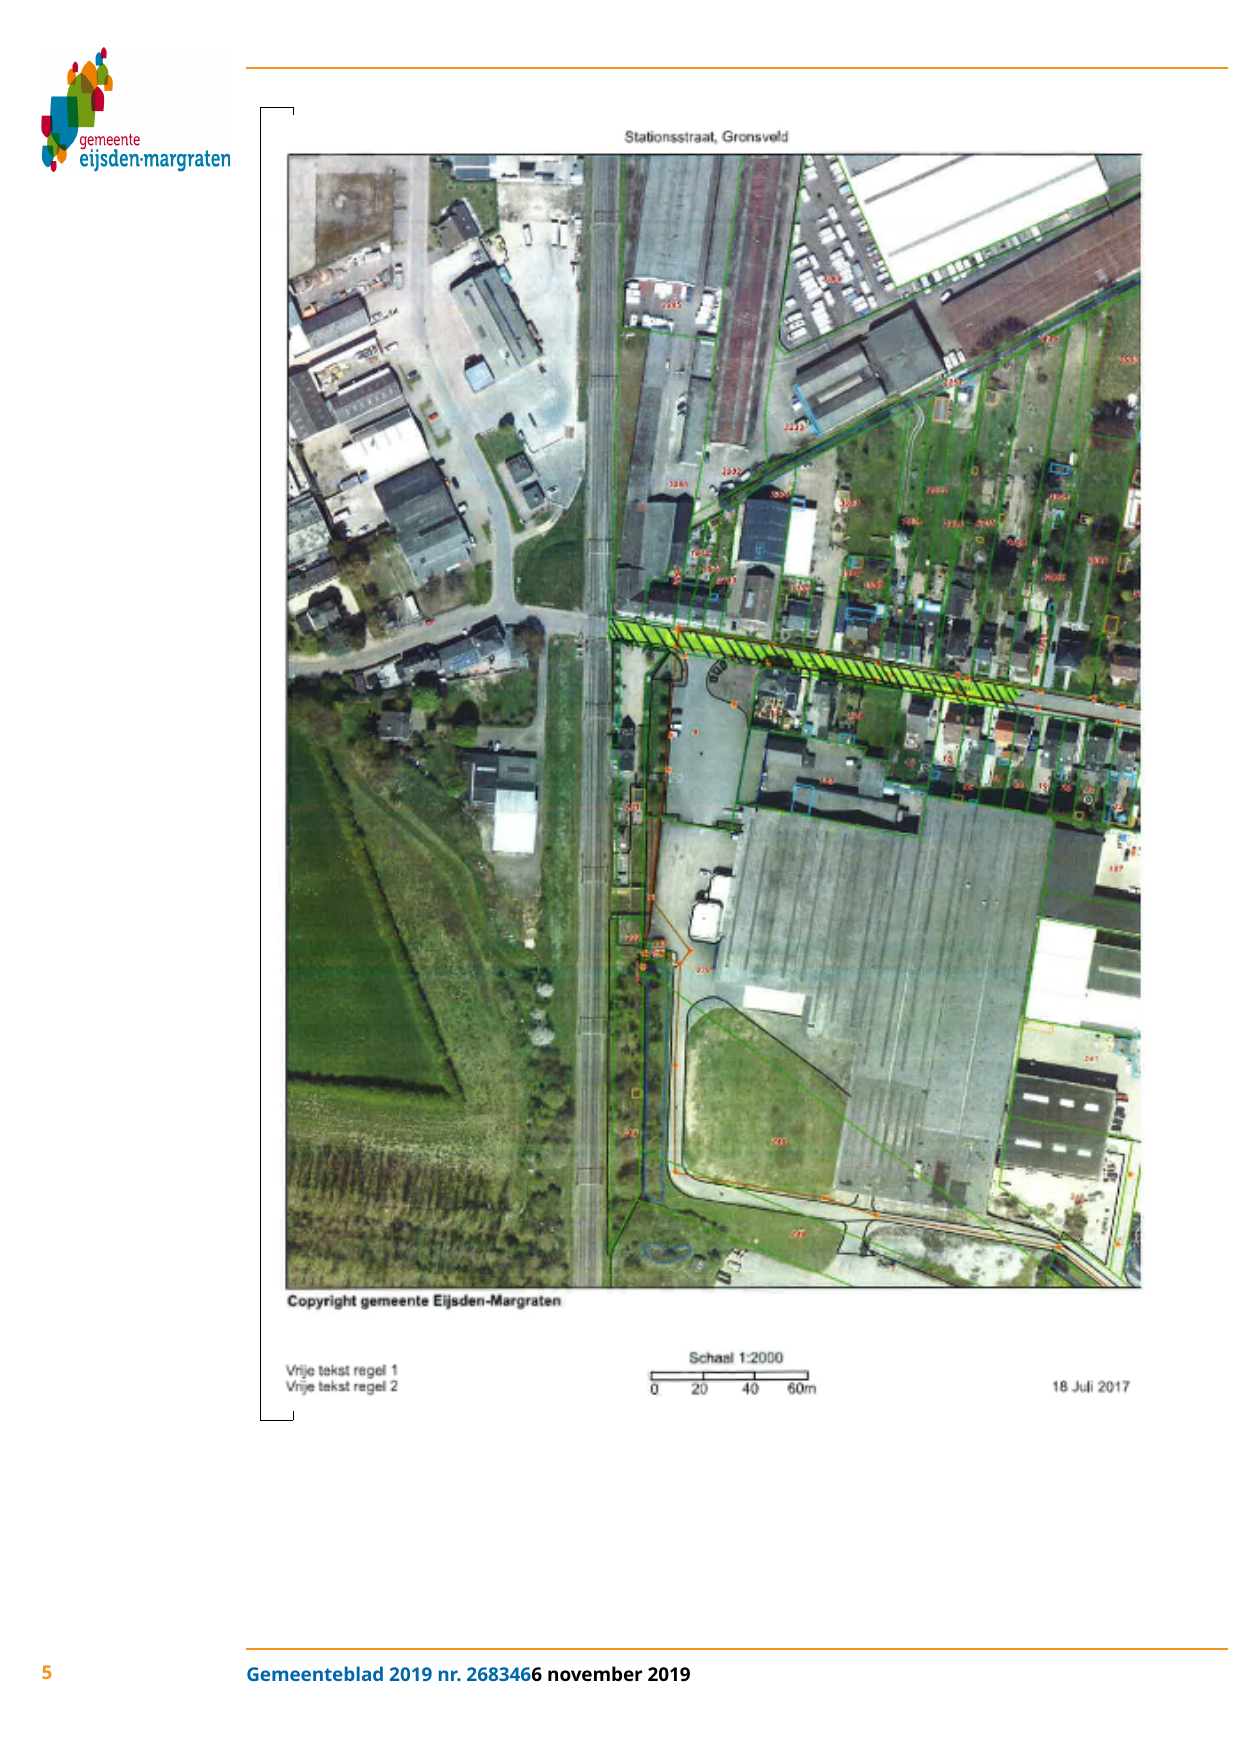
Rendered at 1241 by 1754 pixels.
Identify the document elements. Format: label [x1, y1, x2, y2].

picture [41, 47, 231, 172]
picture [268, 115, 1173, 1411]
